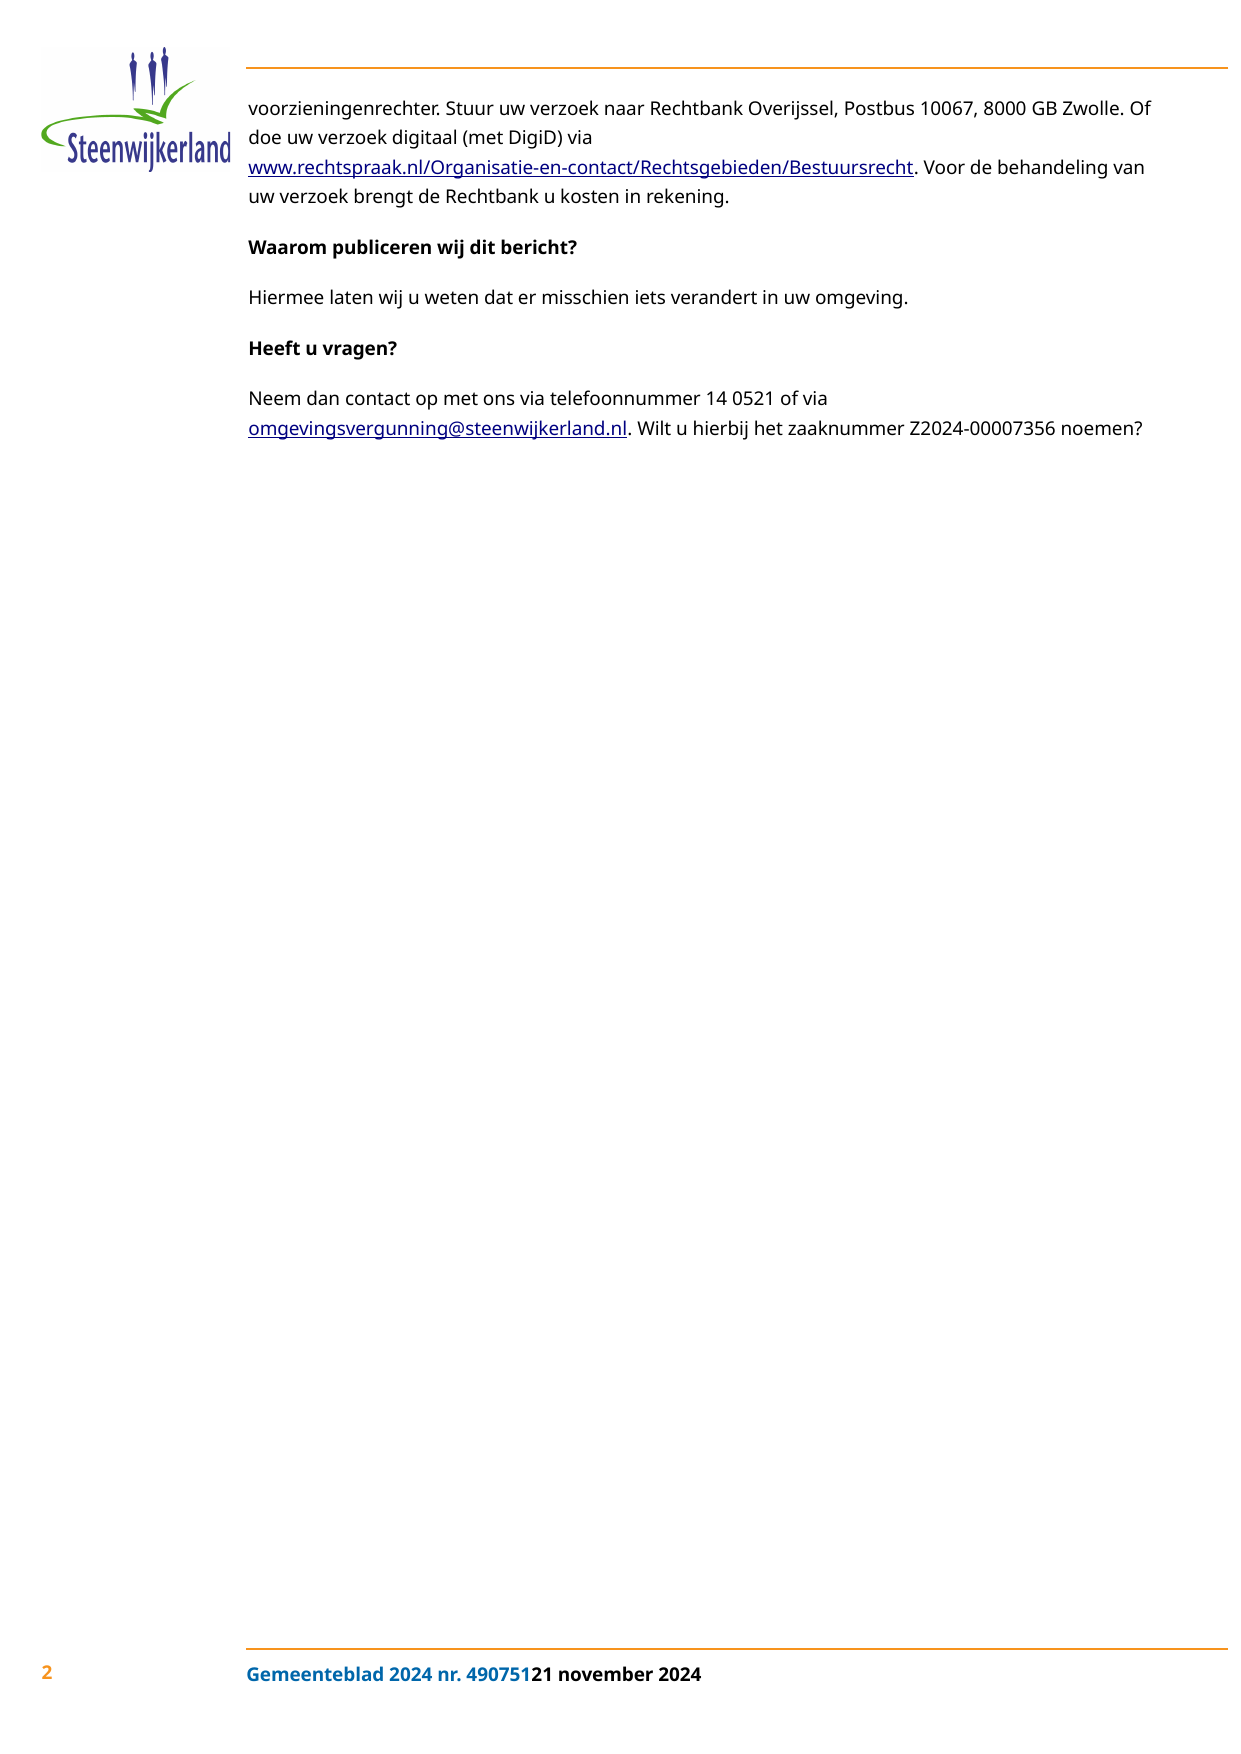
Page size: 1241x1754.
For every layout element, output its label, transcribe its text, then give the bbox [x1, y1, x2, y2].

text voorzieningenrechter. Stuur uw verzoek naar Rechtbank Overijssel, Postbus 10067, 8000 GB Zwolle. Of doe uw verzoek digitaal (met DigiD) via www.rechtspraak.nl/Organisatie-en-contact/Rechtsgebieden/Bestuursrecht. Voor de behandeling van uw verzoek brengt de Rechtbank u kosten in rekening. [248, 95, 1152, 209]
text Heeft u vragen? [248, 335, 1152, 361]
picture [41, 47, 231, 172]
text Hiermee laten wij u weten dat er misschien iets verandert in uw omgeving. [248, 284, 1152, 310]
text Neem dan contact op met ons via telefoonnummer 14 0521 of via omgevingsvergunning@steenwijkerland.nl. Wilt u hierbij het zaaknummer Z2024-00007356 noemen? [248, 385, 1152, 441]
text Waarom publiceren wij dit bericht? [248, 234, 1152, 260]
